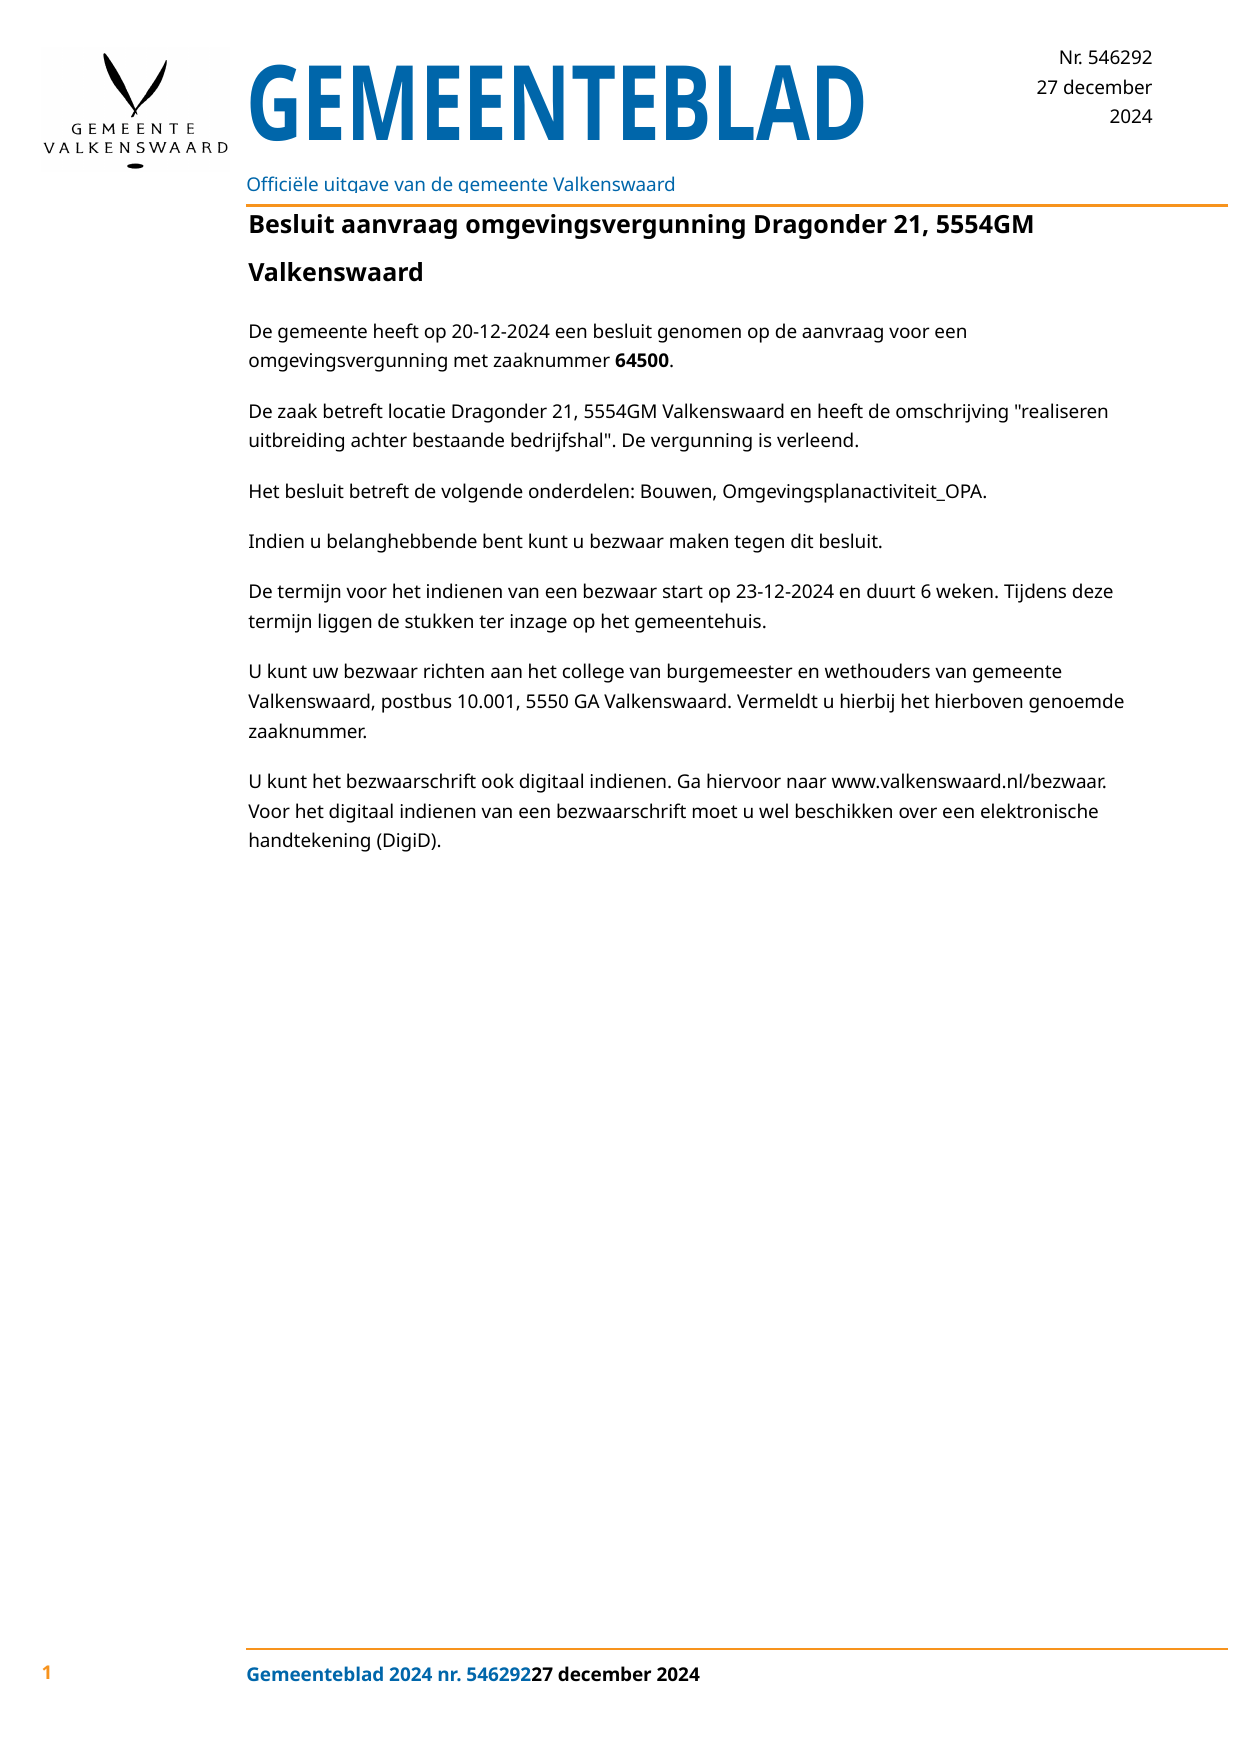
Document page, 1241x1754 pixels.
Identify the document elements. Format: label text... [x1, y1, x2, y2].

text De gemeente heeft op 20-12-2024 een besluit genomen op de aanvraag voor een omgevingsvergunning met zaaknummer 64500. [248, 318, 1152, 373]
text De termijn voor het indienen van een bezwaar start op 23-12-2024 en duurt 6 weken. Tijdens deze termijn liggen de stukken ter inzage op het gemeentehuis. [248, 579, 1152, 634]
text Indien u belanghebbende bent kunt u bezwaar maken tegen dit besluit. [248, 528, 1152, 554]
text De zaak betreft locatie Dragonder 21, 5554GM Valkenswaard en heeft de omschrijving "realiseren uitbreiding achter bestaande bedrijfshal". De vergunning is verleend. [248, 398, 1152, 453]
text Besluit aanvraag omgevingsvergunning Dragonder 21, 5554GM Valkenswaard [248, 207, 1152, 288]
picture [41, 47, 231, 172]
text Het besluit betreft de volgende onderdelen: Bouwen, Omgevingsplanactiviteit_OPA. [248, 478, 1152, 504]
text U kunt uw bezwaar richten aan het college van burgemeester en wethouders van gemeente Valkenswaard, postbus 10.001, 5550 GA Valkenswaard. Vermeldt u hierbij het hierboven genoemde zaaknummer. [248, 659, 1152, 744]
text U kunt het bezwaarschrift ook digitaal indienen. Ga hiervoor naar www.valkenswaard.nl/bezwaar. Voor het digitaal indienen van een bezwaarschrift moet u wel beschikken over een elektronische handtekening (DigiD). [248, 768, 1152, 853]
